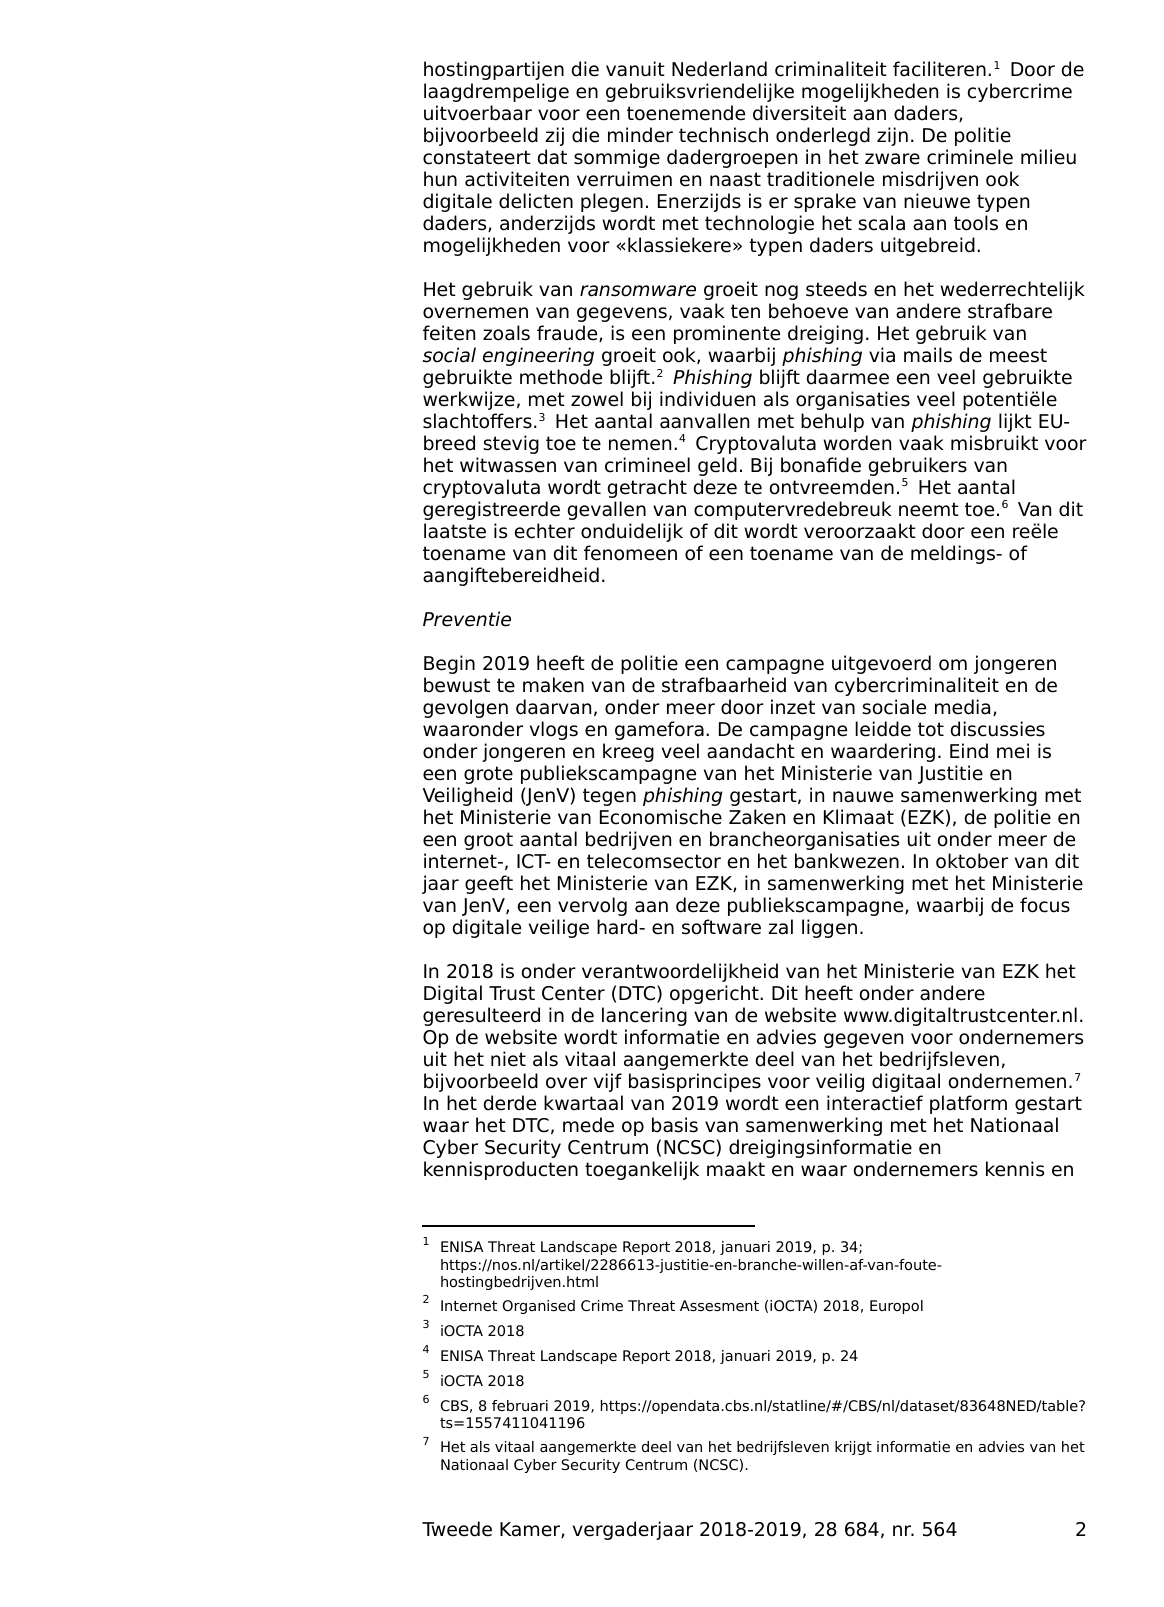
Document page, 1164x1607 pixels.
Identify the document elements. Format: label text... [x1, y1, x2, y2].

text ENISA Threat Landscape Report 2018, januari 2019, p. 34; https://nos.nl/artikel/2286613-justitie-en-branche-willen-af-van-foute-hostingbedrijven.html [422, 1235, 1087, 1291]
text Het als vitaal aangemerkte deel van het bedrijfsleven krijgt informatie en advies van het Nationaal Cyber Security Centrum (NCSC). [422, 1435, 1087, 1474]
text Internet Organised Crime Threat Assesment (iOCTA) 2018, Europol [422, 1293, 1087, 1316]
text hostingpartijen die vanuit Nederland criminaliteit faciliteren. Door de laagdrempelige en gebruiksvriendelijke mogelijkheden is cybercrime uitvoerbaar voor een toenemende diversiteit aan daders, bijvoorbeeld zij die minder technisch onderlegd zijn. De politie constateert dat sommige dadergroepen in het zware criminele milieu hun activiteiten verruimen en naast traditionele misdrijven ook digitale delicten plegen. Enerzijds is er sprake van nieuwe typen daders, anderzijds wordt met technologie het scala aan tools en mogelijkheden voor «klassiekere» typen daders uitgebreid. [422, 59, 1087, 257]
text ENISA Threat Landscape Report 2018, januari 2019, p. 24 [422, 1343, 1087, 1366]
text Begin 2019 heeft de politie een campagne uitgevoerd om jongeren bewust te maken van de strafbaarheid van cybercriminaliteit en de gevolgen daarvan, onder meer door inzet van sociale media, waaronder vlogs en gamefora. De campagne leidde tot discussies onder jongeren en kreeg veel aandacht en waardering. Eind mei is een grote publiekscampagne van het Ministerie van Justitie en Veiligheid (JenV) tegen phishing gestart, in nauwe samenwerking met het Ministerie van Economische Zaken en Klimaat (EZK), de politie en een groot aantal bedrijven en brancheorganisaties uit onder meer de internet-, ICT- en telecomsector en het bankwezen. In oktober van dit jaar geeft het Ministerie van EZK, in samenwerking met het Ministerie van JenV, een vervolg aan deze publiekscampagne, waarbij de focus op digitale veilige hard- en software zal liggen. [422, 653, 1087, 939]
text CBS, 8 februari 2019, https://opendata.cbs.nl/statline/#/CBS/nl/dataset/83648NED/table?ts=1557411041196 [422, 1393, 1087, 1432]
text In 2018 is onder verantwoordelijkheid van het Ministerie van EZK het Digital Trust Center (DTC) opgericht. Dit heeft onder andere geresulteerd in de lancering van de website www.digitaltrustcenter.nl. Op de website wordt informatie en advies gegeven voor ondernemers uit het niet als vitaal aangemerkte deel van het bedrijfsleven, bijvoorbeeld over vijf basisprincipes voor veilig digitaal ondernemen. In het derde kwartaal van 2019 wordt een interactief platform gestart waar het DTC, mede op basis van samenwerking met het Nationaal Cyber Security Centrum (NCSC) dreigingsinformatie en kennisproducten toegankelijk maakt en waar ondernemers kennis en [422, 961, 1087, 1181]
text Het gebruik van ransomware groeit nog steeds en het wederrechtelijk overnemen van gegevens, vaak ten behoeve van andere strafbare feiten zoals fraude, is een prominente dreiging. Het gebruik van social engineering groeit ook, waarbij phishing via mails de meest gebruikte methode blijft. Phishing blijft daarmee een veel gebruikte werkwijze, met zowel bij individuen als organisaties veel potentiële slachtoffers. Het aantal aanvallen met behulp van phishing lijkt EU-breed stevig toe te nemen. Cryptovaluta worden vaak misbruikt voor het witwassen van crimineel geld. Bij bonafide gebruikers van cryptovaluta wordt getracht deze te ontvreemden. Het aantal geregistreerde gevallen van computervredebreuk neemt toe. Van dit laatste is echter onduidelijk of dit wordt veroorzaakt door een reële toename van dit fenomeen of een toename van de meldings- of aangiftebereidheid. [422, 279, 1087, 587]
text iOCTA 2018 [422, 1368, 1087, 1391]
text iOCTA 2018 [422, 1318, 1087, 1341]
subtitle Preventie [422, 609, 1087, 631]
